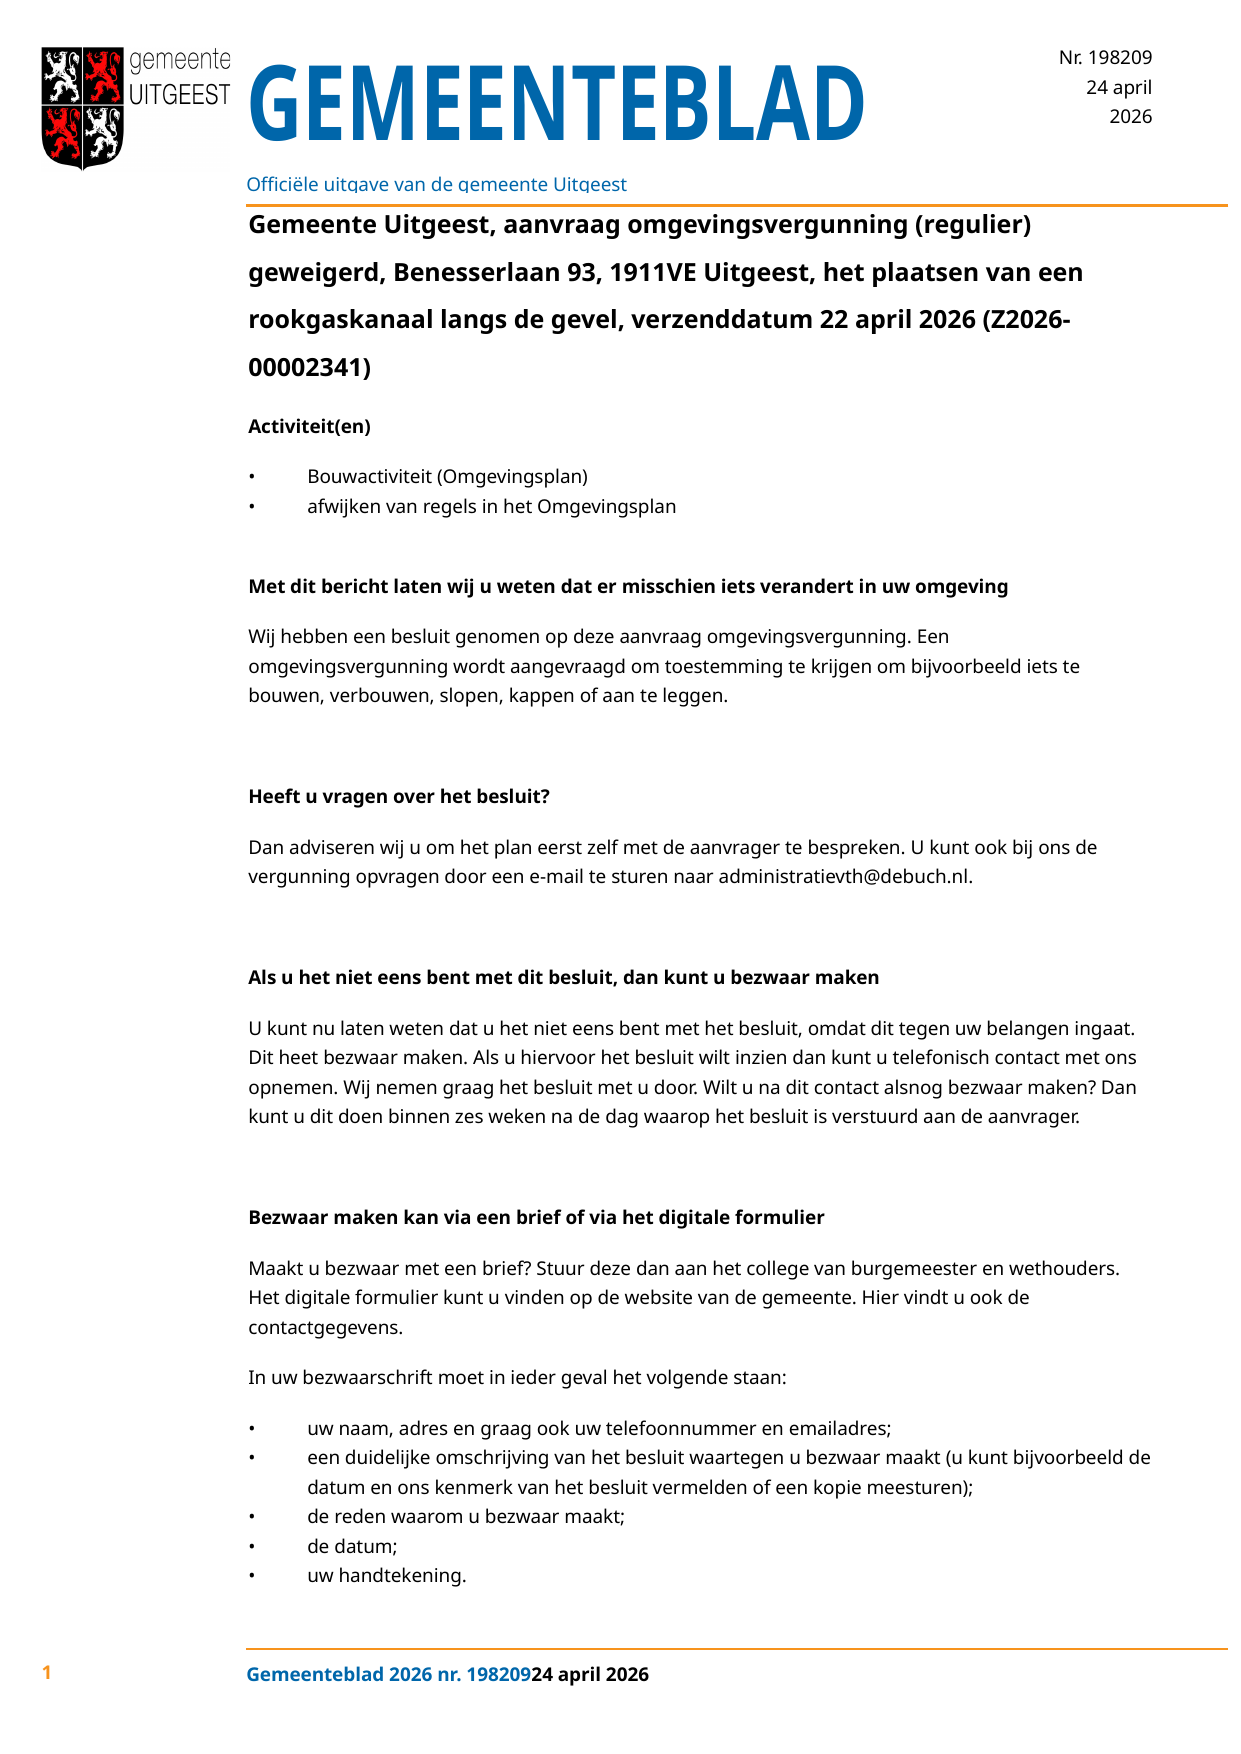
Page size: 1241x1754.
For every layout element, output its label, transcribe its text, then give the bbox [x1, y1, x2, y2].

text Wij hebben een besluit genomen op deze aanvraag omgevingsvergunning. Een omgevingsvergunning wordt aangevraagd om toestemming te krijgen om bijvoorbeeld iets te bouwen, verbouwen, slopen, kappen of aan te leggen. [248, 623, 1152, 708]
text Heeft u vragen over het besluit? [248, 783, 1152, 809]
list Bouwactiviteit (Omgevingsplan) [248, 463, 1152, 489]
list uw naam, adres en graag ook uw telefoonnummer en emailadres; [248, 1415, 1152, 1441]
text Met dit bericht laten wij u weten dat er misschien iets verandert in uw omgeving [248, 573, 1152, 599]
list een duidelijke omschrijving van het besluit waartegen u bezwaar maakt (u kunt bijvoorbeeld de datum en ons kenmerk van het besluit vermelden of een kopie meesturen); [248, 1444, 1152, 1500]
text Als u het niet eens bent met dit besluit, dan kunt u bezwaar maken [248, 964, 1152, 990]
text In uw bezwaarschrift moet in ieder geval het volgende staan: [248, 1364, 1152, 1390]
list de datum; [248, 1533, 1152, 1559]
list uw handtekening. [248, 1563, 1152, 1588]
text Activiteit(en) [248, 413, 1152, 439]
text Bezwaar maken kan via een brief of via het digitale formulier [248, 1204, 1152, 1230]
picture [41, 47, 231, 172]
list afwijken van regels in het Omgevingsplan [248, 493, 1152, 519]
text Maakt u bezwaar met een brief? Stuur deze dan aan het college van burgemeester en wethouders. Het digitale formulier kunt u vinden op de website van de gemeente. Hier vindt u ook de contactgegevens. [248, 1255, 1152, 1340]
list de reden waarom u bezwaar maakt; [248, 1503, 1152, 1529]
text U kunt nu laten weten dat u het niet eens bent met het besluit, omdat dit tegen uw belangen ingaat. Dit heet bezwaar maken. Als u hiervoor het besluit wilt inzien dan kunt u telefonisch contact met ons opnemen. Wij nemen graag het besluit met u door. Wilt u na dit contact alsnog bezwaar maken? Dan kunt u dit doen binnen zes weken na de dag waarop het besluit is verstuurd aan de aanvrager. [248, 1015, 1152, 1129]
text Gemeente Uitgeest, aanvraag omgevingsvergunning (regulier) geweigerd, Benesserlaan 93, 1911VE Uitgeest, het plaatsen van een rookgaskanaal langs de gevel, verzenddatum 22 april 2026 (Z2026-00002341) [248, 207, 1152, 384]
text Dan adviseren wij u om het plan eerst zelf met de aanvrager te bespreken. U kunt ook bij ons de vergunning opvragen door een e-mail te sturen naar administratievth@debuch.nl. [248, 834, 1152, 889]
